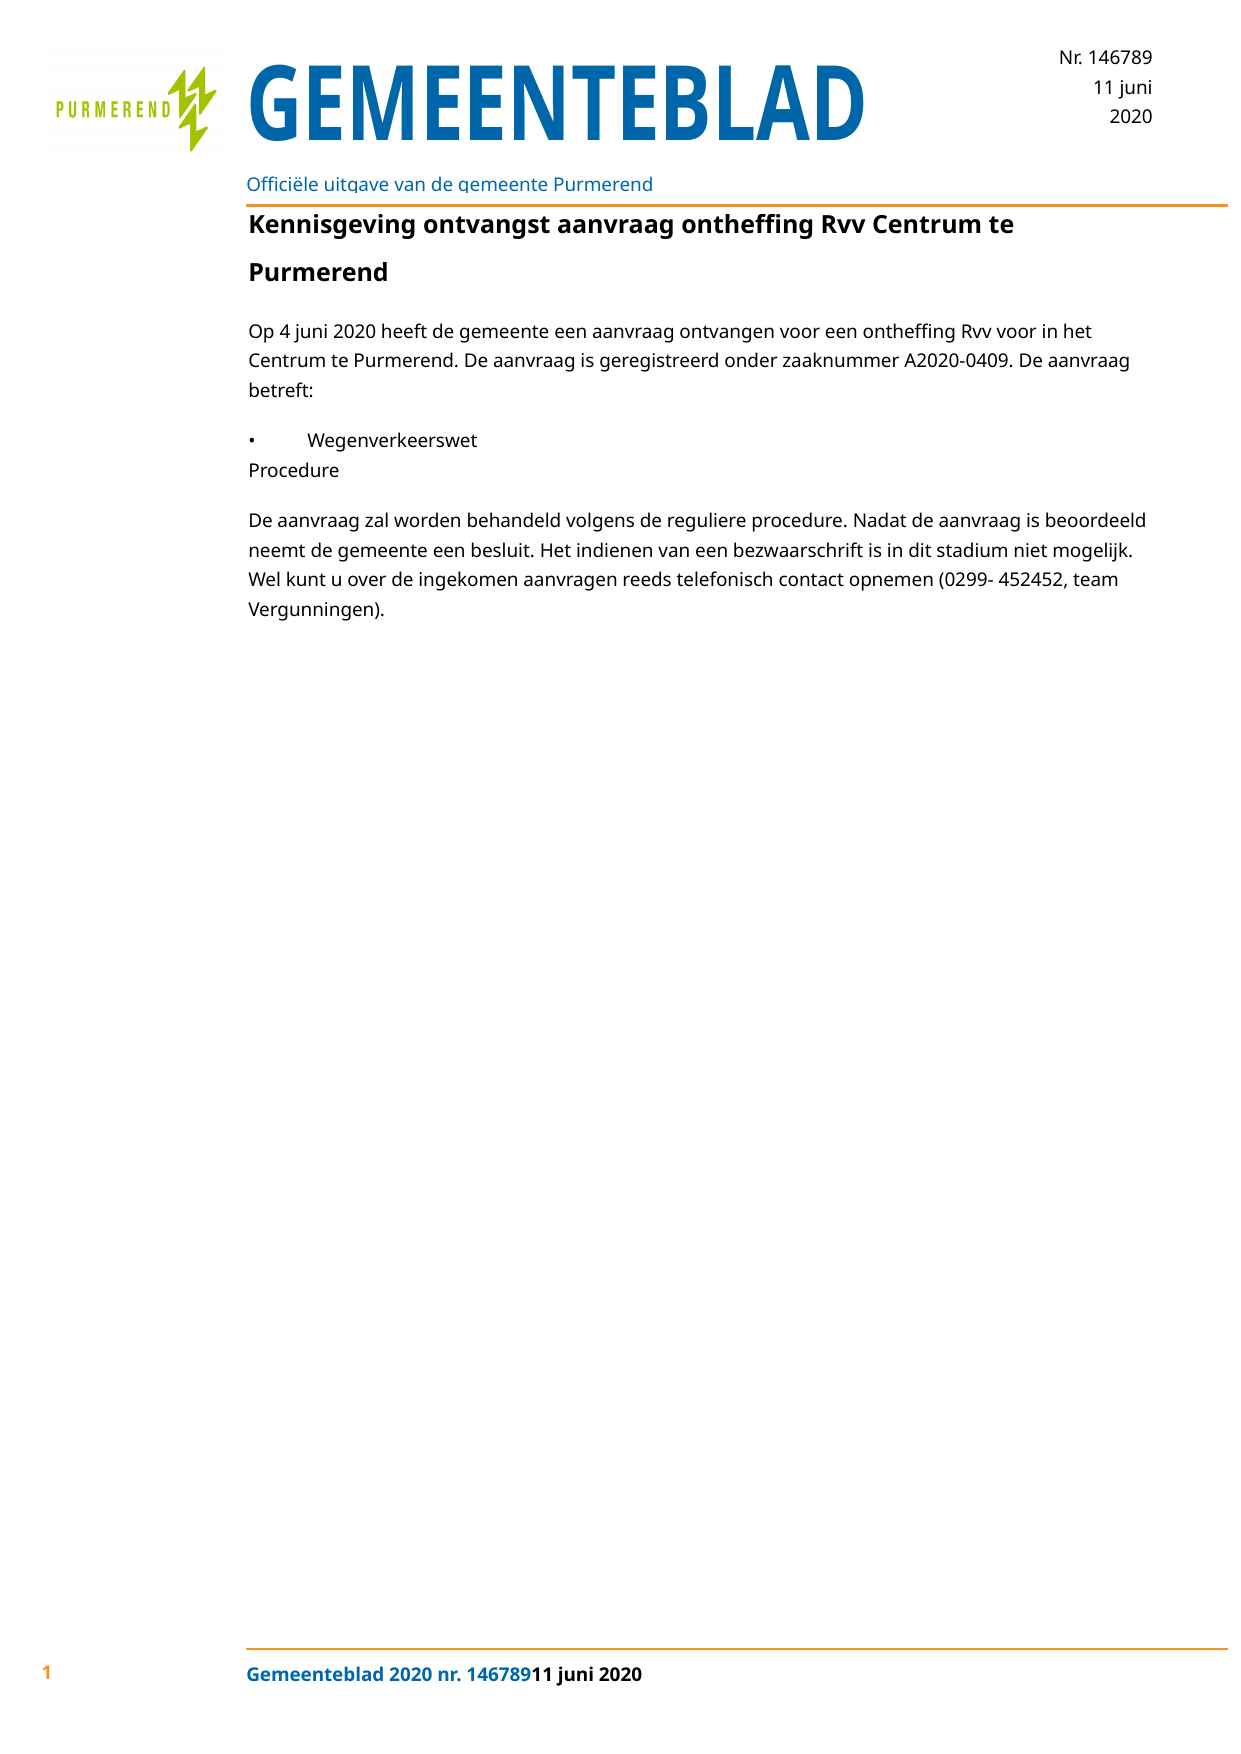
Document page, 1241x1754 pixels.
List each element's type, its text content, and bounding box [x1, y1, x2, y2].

text De aanvraag zal worden behandeld volgens de reguliere procedure. Nadat de aanvraag is beoordeeld neemt de gemeente een besluit. Het indienen van een bezwaarschrift is in dit stadium niet mogelijk. Wel kunt u over de ingekomen aanvragen reeds telefonisch contact opnemen (0299- 452452, team Vergunningen). [248, 507, 1152, 622]
list Wegenverkeerswet [248, 427, 1152, 453]
picture [41, 47, 231, 172]
text Kennisgeving ontvangst aanvraag ontheffing Rvv Centrum te Purmerend [248, 207, 1152, 288]
text Op 4 juni 2020 heeft de gemeente een aanvraag ontvangen voor een ontheffing Rvv voor in het Centrum te Purmerend. De aanvraag is geregistreerd onder zaaknummer A2020-0409. De aanvraag betreft: [248, 318, 1152, 403]
text Procedure [248, 457, 1152, 483]
